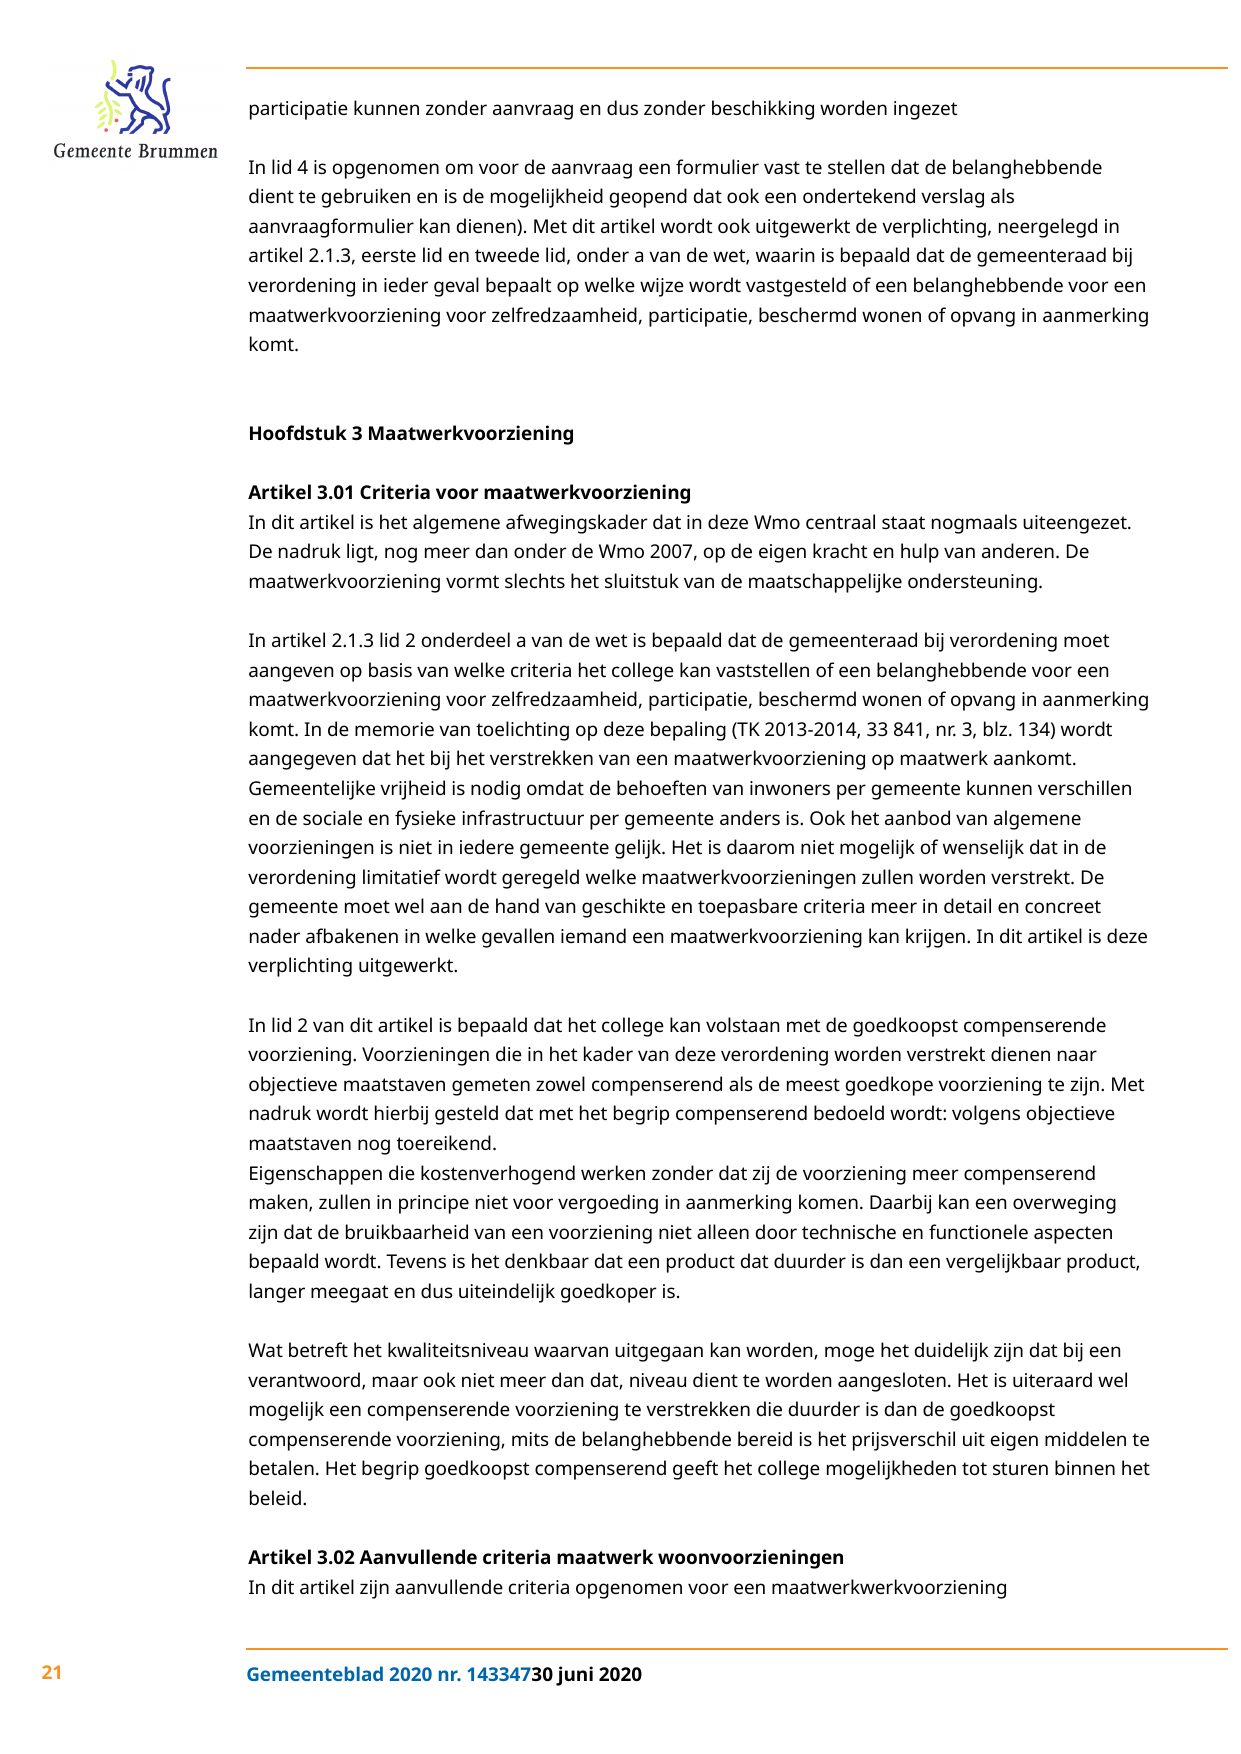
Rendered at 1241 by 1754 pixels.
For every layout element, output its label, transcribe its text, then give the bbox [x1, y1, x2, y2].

text In artikel 2.1.3 lid 2 onderdeel a van de wet is bepaald dat de gemeenteraad bij verordening moet aangeven op basis van welke criteria het college kan vaststellen of een belanghebbende voor een maatwerkvoorziening voor zelfredzaamheid, participatie, beschermd wonen of opvang in aanmerking komt. In de memorie van toelichting op deze bepaling (TK 2013-2014, 33 841, nr. 3, blz. 134) wordt aangegeven dat het bij het verstrekken van een maatwerkvoorziening op maatwerk aankomt. Gemeentelijke vrijheid is nodig omdat de behoeften van inwoners per gemeente kunnen verschillen en de sociale en fysieke infrastructuur per gemeente anders is. Ook het aanbod van algemene voorzieningen is niet in iedere gemeente gelijk. Het is daarom niet mogelijk of wenselijk dat in de verordening limitatief wordt geregeld welke maatwerkvoorzieningen zullen worden verstrekt. De gemeente moet wel aan de hand van geschikte en toepasbare criteria meer in detail en concreet nader afbakenen in welke gevallen iemand een maatwerkvoorziening kan krijgen. In dit artikel is deze verplichting uitgewerkt. [248, 627, 1152, 978]
text participatie kunnen zonder aanvraag en dus zonder beschikking worden ingezet [248, 95, 1152, 121]
text In dit artikel is het algemene afwegingskader dat in deze Wmo centraal staat nogmaals uiteengezet. De nadruk ligt, nog meer dan onder de Wmo 2007, op de eigen kracht en hulp van anderen. De maatwerkvoorziening vormt slechts het sluitstuk van de maatschappelijke ondersteuning. [248, 509, 1152, 594]
text Artikel 3.01 Criteria voor maatwerkvoorziening [248, 479, 1152, 505]
text Artikel 3.02 Aanvullende criteria maatwerk woonvoorzieningen [248, 1544, 1152, 1570]
picture [41, 47, 231, 172]
text In lid 2 van dit artikel is bepaald dat het college kan volstaan met de goedkoopst compenserende voorziening. Voorzieningen die in het kader van deze verordening worden verstrekt dienen naar objectieve maatstaven gemeten zowel compenserend als de meest goedkope voorziening te zijn. Met nadruk wordt hierbij gesteld dat met het begrip compenserend bedoeld wordt: volgens objectieve maatstaven nog toereikend. [248, 1012, 1152, 1156]
text In lid 4 is opgenomen om voor de aanvraag een formulier vast te stellen dat de belanghebbende dient te gebruiken en is de mogelijkheid geopend dat ook een ondertekend verslag als aanvraagformulier kan dienen). Met dit artikel wordt ook uitgewerkt de verplichting, neergelegd in artikel 2.1.3, eerste lid en tweede lid, onder a van de wet, waarin is bepaald dat de gemeenteraad bij verordening in ieder geval bepaalt op welke wijze wordt vastgesteld of een belanghebbende voor een maatwerkvoorziening voor zelfredzaamheid, participatie, beschermd wonen of opvang in aanmerking komt. [248, 154, 1152, 357]
text In dit artikel zijn aanvullende criteria opgenomen voor een maatwerkwerkvoorziening [248, 1574, 1152, 1600]
text Hoofdstuk 3 Maatwerkvoorziening [248, 420, 1152, 446]
text Wat betreft het kwaliteitsniveau waarvan uitgegaan kan worden, moge het duidelijk zijn dat bij een verantwoord, maar ook niet meer dan dat, niveau dient te worden aangesloten. Het is uiteraard wel mogelijk een compenserende voorziening te verstrekken die duurder is dan de goedkoopst compenserende voorziening, mits de belanghebbende bereid is het prijsverschil uit eigen middelen te betalen. Het begrip goedkoopst compenserend geeft het college mogelijkheden tot sturen binnen het beleid. [248, 1337, 1152, 1511]
text Eigenschappen die kostenverhogend werken zonder dat zij de voorziening meer compenserend maken, zullen in principe niet voor vergoeding in aanmerking komen. Daarbij kan een overweging zijn dat de bruikbaarheid van een voorziening niet alleen door technische en functionele aspecten bepaald wordt. Tevens is het denkbaar dat een product dat duurder is dan een vergelijkbaar product, langer meegaat en dus uiteindelijk goedkoper is. [248, 1160, 1152, 1304]
